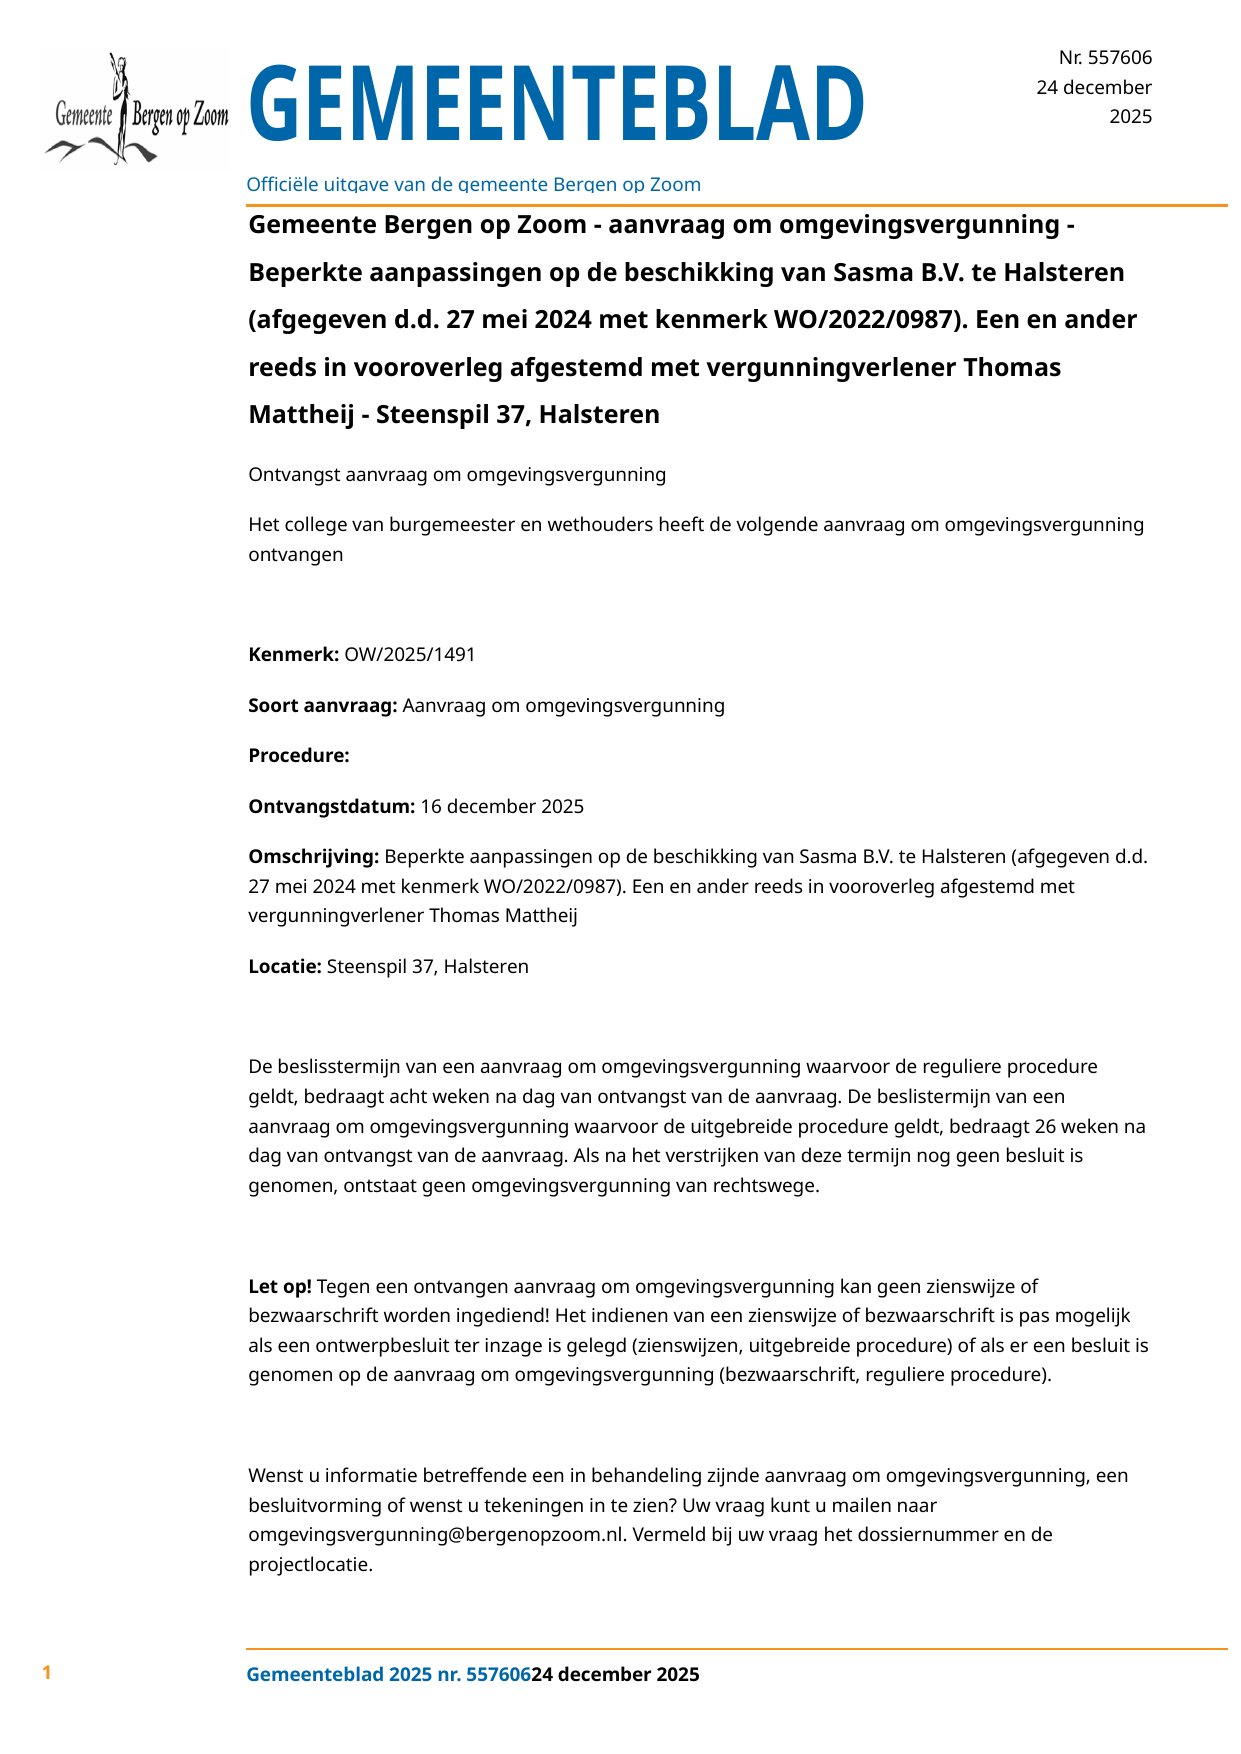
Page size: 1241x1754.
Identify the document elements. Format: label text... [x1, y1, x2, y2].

text Het college van burgemeester en wethouders heeft de volgende aanvraag om omgevingsvergunning ontvangen [248, 511, 1152, 566]
text Ontvangst aanvraag om omgevingsvergunning [248, 461, 1152, 486]
text Soort aanvraag: Aanvraag om omgevingsvergunning [248, 692, 1152, 718]
text De beslisstermijn van een aanvraag om omgevingsvergunning waarvoor de reguliere procedure geldt, bedraagt acht weken na dag van ontvangst van de aanvraag. De beslistermijn van een aanvraag om omgevingsvergunning waarvoor de uitgebreide procedure geldt, bedraagt 26 weken na dag van ontvangst van de aanvraag. Als na het verstrijken van deze termijn nog geen besluit is genomen, ontstaat geen omgevingsvergunning van rechtswege. [248, 1054, 1152, 1198]
text Let op! Tegen een ontvangen aanvraag om omgevingsvergunning kan geen zienswijze of bezwaarschrift worden ingediend! Het indienen van een zienswijze of bezwaarschrift is pas mogelijk als een ontwerpbesluit ter inzage is gelegd (zienswijzen, uitgebreide procedure) of als er een besluit is genomen op de aanvraag om omgevingsvergunning (bezwaarschrift, reguliere procedure). [248, 1273, 1152, 1387]
text Wenst u informatie betreffende een in behandeling zijnde aanvraag om omgevingsvergunning, een besluitvorming of wenst u tekeningen in te zien? Uw vraag kunt u mailen naar omgevingsvergunning@bergenopzoom.nl. Vermeld bij uw vraag het dossiernummer en de projectlocatie. [248, 1462, 1152, 1577]
text Ontvangstdatum: 16 december 2025 [248, 793, 1152, 818]
text Gemeente Bergen op Zoom - aanvraag om omgevingsvergunning - Beperkte aanpassingen op de beschikking van Sasma B.V. te Halsteren (afgegeven d.d. 27 mei 2024 met kenmerk WO/2022/0987). Een en ander reeds in vooroverleg afgestemd met vergunningverlener Thomas Mattheij - Steenspil 37, Halsteren [248, 207, 1152, 431]
text Procedure: [248, 742, 1152, 768]
picture [41, 47, 231, 172]
text Kenmerk: OW/2025/1491 [248, 642, 1152, 667]
text Locatie: Steenspil 37, Halsteren [248, 953, 1152, 978]
text Omschrijving: Beperkte aanpassingen op de beschikking van Sasma B.V. te Halsteren (afgegeven d.d. 27 mei 2024 met kenmerk WO/2022/0987). Een en ander reeds in vooroverleg afgestemd met vergunningverlener Thomas Mattheij [248, 843, 1152, 928]
